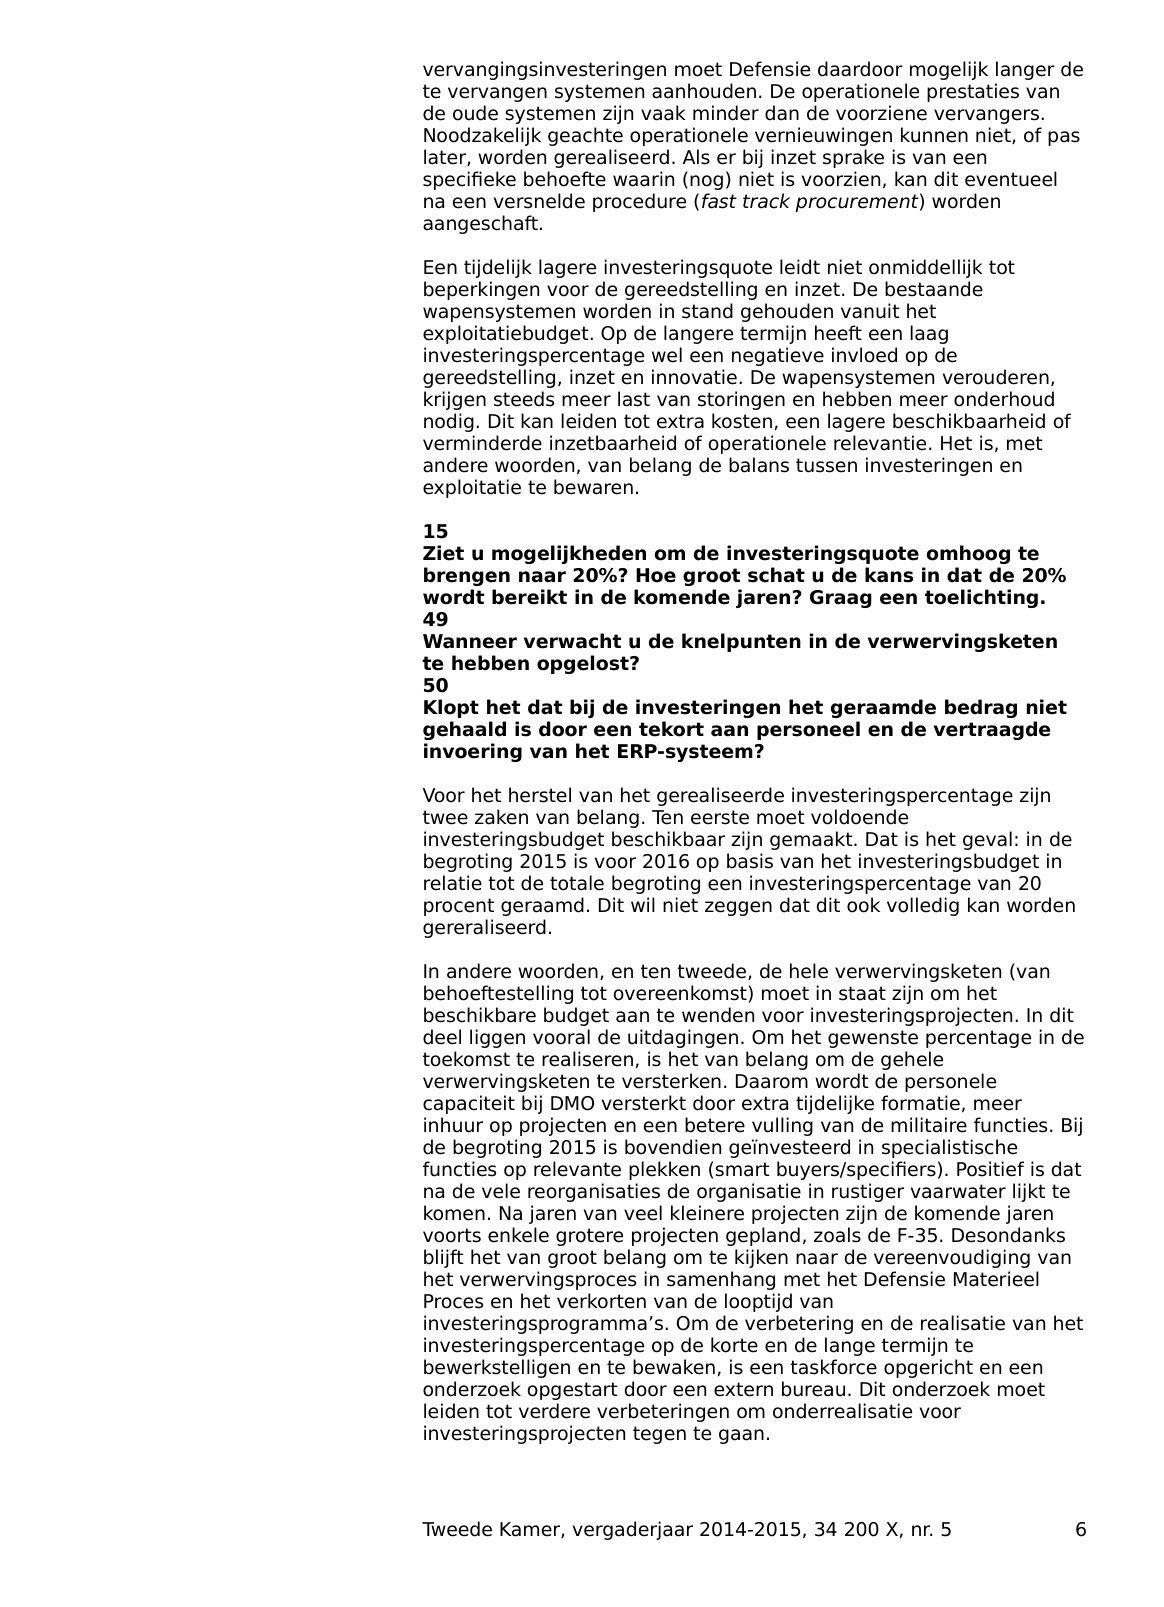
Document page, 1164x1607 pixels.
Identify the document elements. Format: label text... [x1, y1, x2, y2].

text In andere woorden, en ten tweede, de hele verwervingsketen (van behoeftestelling tot overeenkomst) moet in staat zijn om het beschikbare budget aan te wenden voor investeringsprojecten. In dit deel liggen vooral de uitdagingen. Om het gewenste percentage in de toekomst te realiseren, is het van belang om de gehele verwervingsketen te versterken. Daarom wordt de personele capaciteit bij DMO versterkt door extra tijdelijke formatie, meer inhuur op projecten en een betere vulling van de militaire functies. Bij de begroting 2015 is bovendien geïnvesteerd in specialistische functies op relevante plekken (smart buyers/specifiers). Positief is dat na de vele reorganisaties de organisatie in rustiger vaarwater lijkt te komen. Na jaren van veel kleinere projecten zijn de komende jaren voorts enkele grotere projecten gepland, zoals de F-35. Desondanks blijft het van groot belang om te kijken naar de vereenvoudiging van het verwervingsproces in samenhang met het Defensie Materieel Proces en het verkorten van de looptijd van investeringsprogramma’s. Om de verbetering en de realisatie van het investeringspercentage op de korte en de lange termijn te bewerkstelligen en te bewaken, is een taskforce opgericht en een onderzoek opgestart door een extern bureau. Dit onderzoek moet leiden tot verdere verbeteringen om onderrealisatie voor investeringsprojecten tegen te gaan. [422, 961, 1087, 1444]
text 50 [422, 675, 1087, 697]
text Voor het herstel van het gerealiseerde investeringspercentage zijn twee zaken van belang. Ten eerste moet voldoende investeringsbudget beschikbaar zijn gemaakt. Dat is het geval: in de begroting 2015 is voor 2016 op basis van het investeringsbudget in relatie tot de totale begroting een investeringspercentage van 20 procent geraamd. Dit wil niet zeggen dat dit ook volledig kan worden gereraliseerd. [422, 785, 1087, 939]
text 49 [422, 609, 1087, 631]
text vervangingsinvesteringen moet Defensie daardoor mogelijk langer de te vervangen systemen aanhouden. De operationele prestaties van de oude systemen zijn vaak minder dan de voorziene vervangers. Noodzakelijk geachte operationele vernieuwingen kunnen niet, of pas later, worden gerealiseerd. Als er bij inzet sprake is van een specifieke behoefte waarin (nog) niet is voorzien, kan dit eventueel na een versnelde procedure (fast track procurement) worden aangeschaft. [422, 59, 1087, 235]
text Ziet u mogelijkheden om de investeringsquote omhoog te brengen naar 20%? Hoe groot schat u de kans in dat de 20% wordt bereikt in de komende jaren? Graag een toelichting. [422, 543, 1087, 609]
text Wanneer verwacht u de knelpunten in de verwervingsketen te hebben opgelost? [422, 631, 1087, 675]
text 15 [422, 521, 1087, 543]
text Klopt het dat bij de investeringen het geraamde bedrag niet gehaald is door een tekort aan personeel en de vertraagde invoering van het ERP-systeem? [422, 697, 1087, 763]
text Een tijdelijk lagere investeringsquote leidt niet onmiddellijk tot beperkingen voor de gereedstelling en inzet. De bestaande wapensystemen worden in stand gehouden vanuit het exploitatiebudget. Op de langere termijn heeft een laag investeringspercentage wel een negatieve invloed op de gereedstelling, inzet en innovatie. De wapensystemen verouderen, krijgen steeds meer last van storingen en hebben meer onderhoud nodig. Dit kan leiden tot extra kosten, een lagere beschikbaarheid of verminderde inzetbaarheid of operationele relevantie. Het is, met andere woorden, van belang de balans tussen investeringen en exploitatie te bewaren. [422, 257, 1087, 499]
